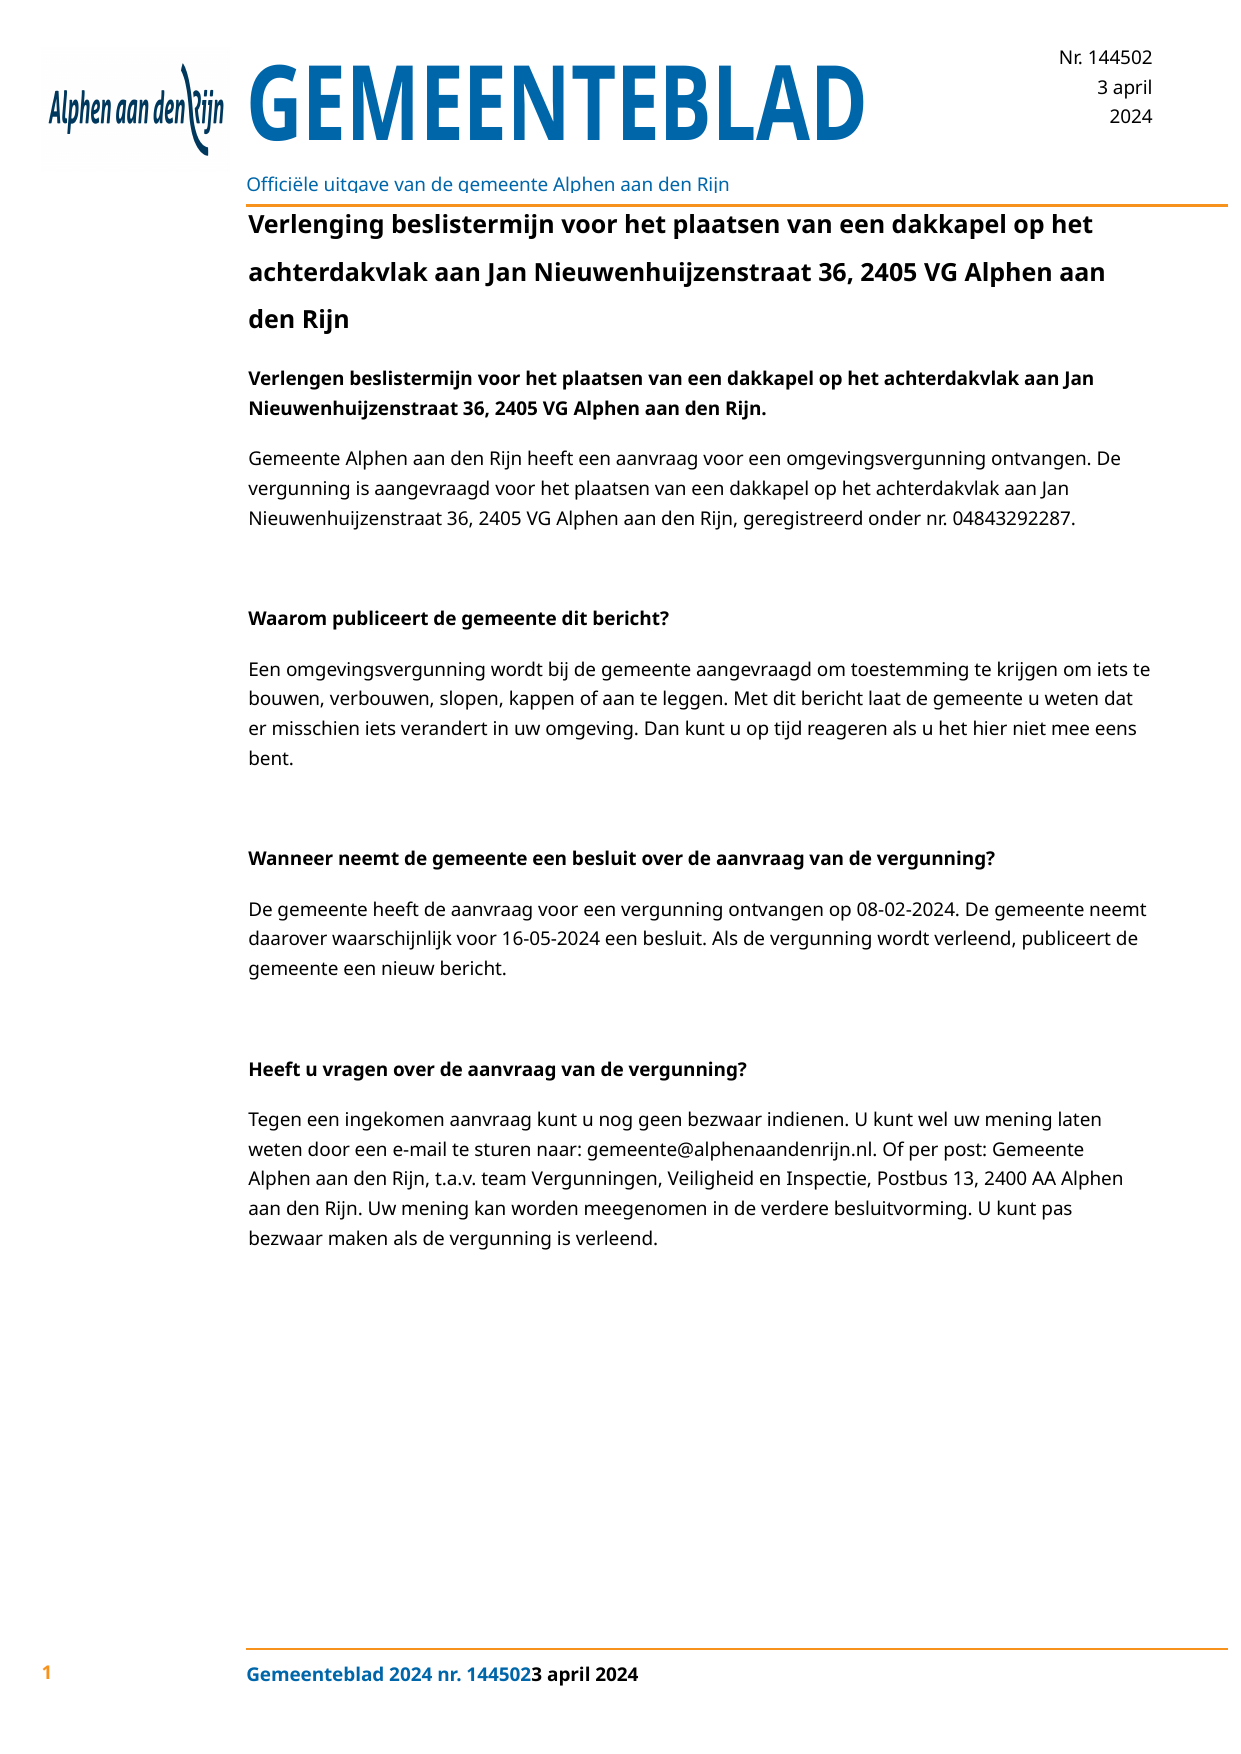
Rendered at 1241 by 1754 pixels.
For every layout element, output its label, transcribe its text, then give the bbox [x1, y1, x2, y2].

text Wanneer neemt de gemeente een besluit over de aanvraag van de vergunning? [248, 846, 1152, 871]
text Heeft u vragen over de aanvraag van de vergunning? [248, 1056, 1152, 1082]
text Een omgevingsvergunning wordt bij de gemeente aangevraagd om toestemming te krijgen om iets te bouwen, verbouwen, slopen, kappen of aan te leggen. Met dit bericht laat de gemeente u weten dat er misschien iets verandert in uw omgeving. Dan kunt u op tijd reageren als u het hier niet mee eens bent. [248, 656, 1152, 770]
text Verlengen beslistermijn voor het plaatsen van een dakkapel op het achterdakvlak aan Jan Nieuwenhuijzenstraat 36, 2405 VG Alphen aan den Rijn. [248, 366, 1152, 421]
text De gemeente heeft de aanvraag voor een vergunning ontvangen op 08-02-2024. De gemeente neemt daarover waarschijnlijk voor 16-05-2024 een besluit. Als de vergunning wordt verleend, publiceert de gemeente een nieuw bericht. [248, 896, 1152, 981]
text Verlenging beslistermijn voor het plaatsen van een dakkapel op het achterdakvlak aan Jan Nieuwenhuijzenstraat 36, 2405 VG Alphen aan den Rijn [248, 207, 1152, 336]
text Gemeente Alphen aan den Rijn heeft een aanvraag voor een omgevingsvergunning ontvangen. De vergunning is aangevraagd voor het plaatsen van een dakkapel op het achterdakvlak aan Jan Nieuwenhuijzenstraat 36, 2405 VG Alphen aan den Rijn, geregistreerd onder nr. 04843292287. [248, 446, 1152, 530]
picture [41, 47, 231, 172]
text Waarom publiceert de gemeente dit bericht? [248, 606, 1152, 631]
text Tegen een ingekomen aanvraag kunt u nog geen bezwaar indienen. U kunt wel uw mening laten weten door een e-mail te sturen naar: gemeente@alphenaandenrijn.nl. Of per post: Gemeente Alphen aan den Rijn, t.a.v. team Vergunningen, Veiligheid en Inspectie, Postbus 13, 2400 AA Alphen aan den Rijn. Uw mening kan worden meegenomen in de verdere besluitvorming. U kunt pas bezwaar maken als de vergunning is verleend. [248, 1106, 1152, 1250]
